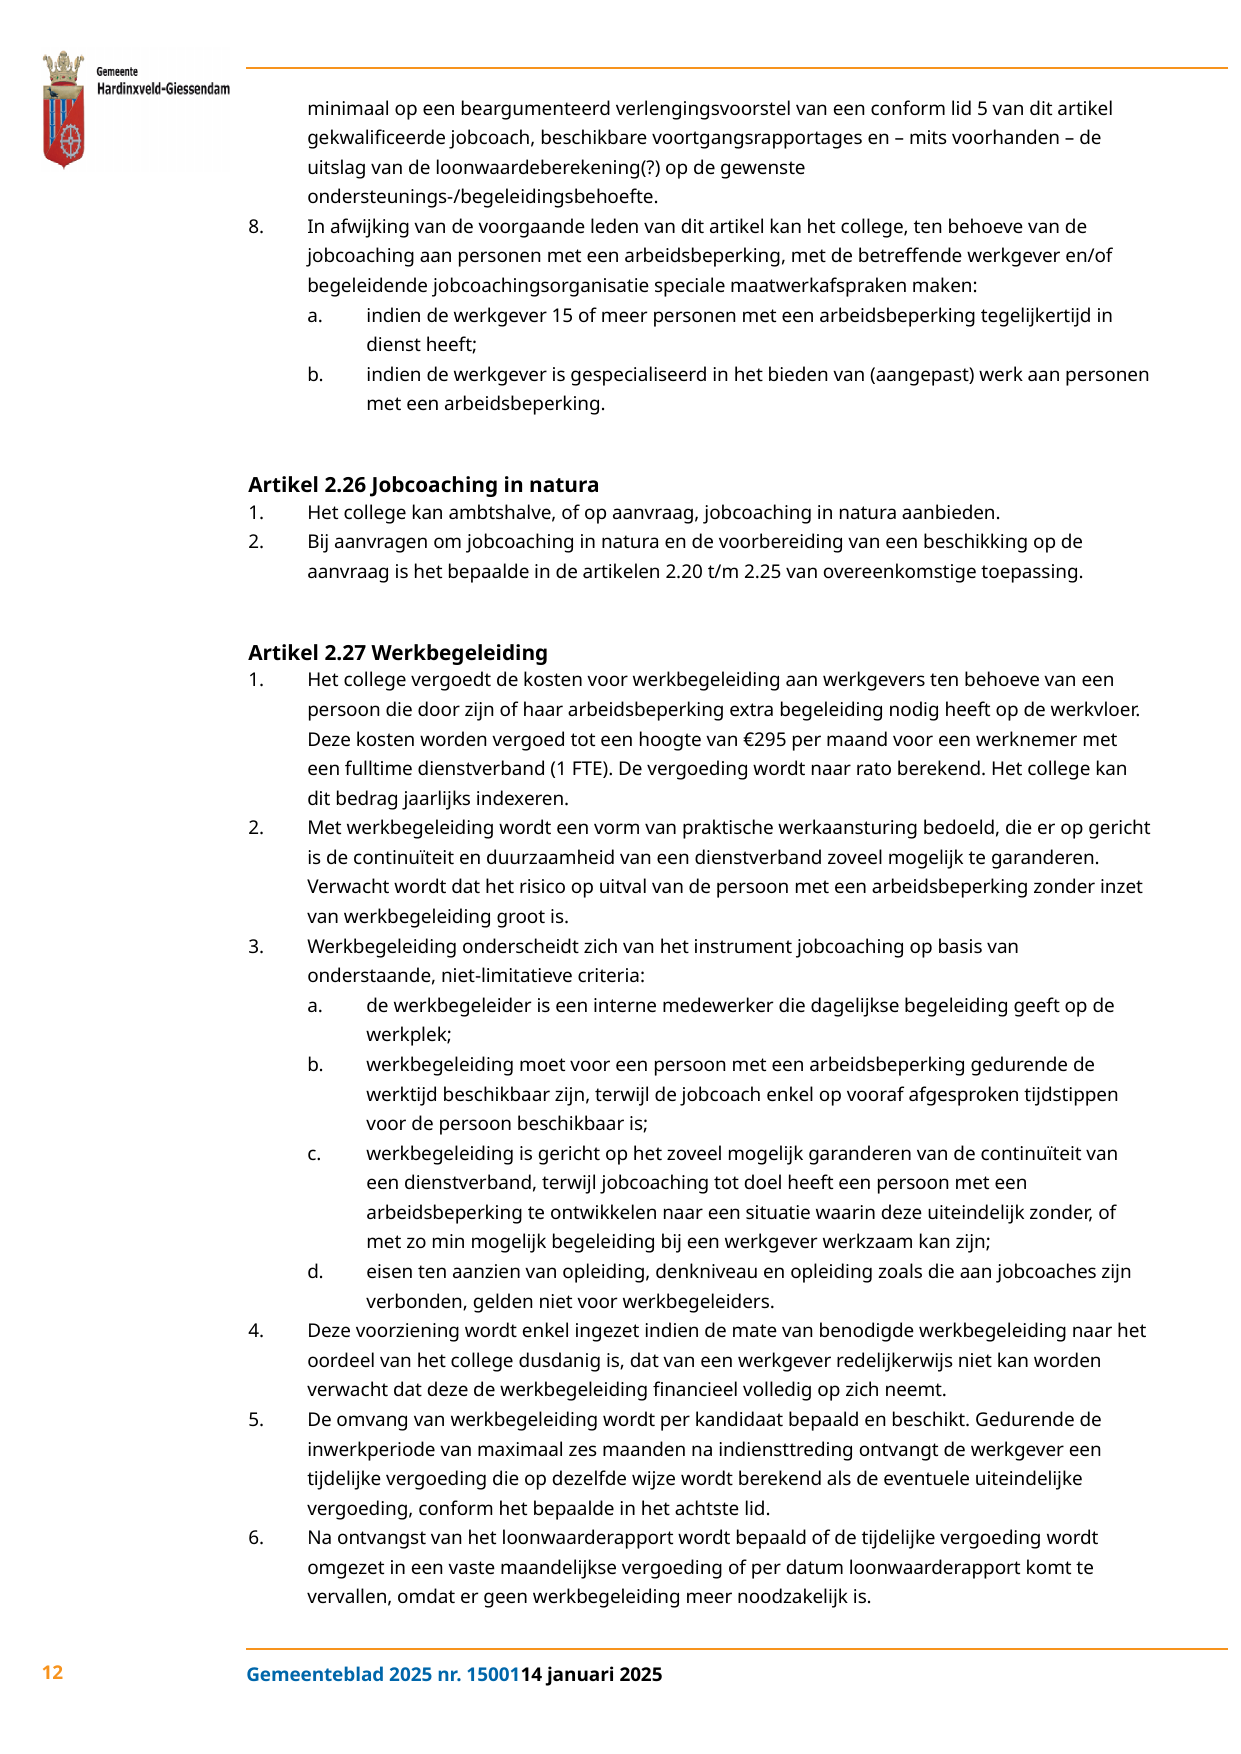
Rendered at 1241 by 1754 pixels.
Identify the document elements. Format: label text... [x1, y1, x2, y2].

list indien de werkgever is gespecialiseerd in het bieden van (aangepast) werk aan personen met een arbeidsbeperking. [307, 361, 1152, 416]
list Het college kan ambtshalve, of op aanvraag, jobcoaching in natura aanbieden. [248, 499, 1152, 525]
list minimaal op een beargumenteerd verlengingsvoorstel van een conform lid 5 van dit artikel gekwalificeerde jobcoach, beschikbare voortgangsrapportages en – mits voorhanden – de uitslag van de loonwaardeberekening(?) op de gewenste ondersteunings-/begeleidingsbehoefte. [248, 95, 1152, 209]
list werkbegeleiding moet voor een persoon met een arbeidsbeperking gedurende de werktijd beschikbaar zijn, terwijl de jobcoach enkel op vooraf afgesproken tijdstippen voor de persoon beschikbaar is; [307, 1051, 1152, 1136]
list indien de werkgever 15 of meer personen met een arbeidsbeperking tegelijkertijd in dienst heeft; [307, 302, 1152, 357]
list Met werkbegeleiding wordt een vorm van praktische werkaansturing bedoeld, die er op gericht is de continuïteit en duurzaamheid van een dienstverband zoveel mogelijk te garanderen. Verwacht wordt dat het risico op uitval van de persoon met een arbeidsbeperking zonder inzet van werkbegeleiding groot is. [248, 814, 1152, 929]
list eisen ten aanzien van opleiding, denkniveau en opleiding zoals die aan jobcoaches zijn verbonden, gelden niet voor werkbegeleiders. [307, 1258, 1152, 1314]
list Werkbegeleiding onderscheidt zich van het instrument jobcoaching op basis van onderstaande, niet-limitatieve criteria: [248, 933, 1152, 988]
list de werkbegeleider is een interne medewerker die dagelijkse begeleiding geeft op de werkplek; [307, 992, 1152, 1047]
list Deze voorziening wordt enkel ingezet indien de mate van benodigde werkbegeleiding naar het oordeel van het college dusdanig is, dat van een werkgever redelijkerwijs niet kan worden verwacht dat deze de werkbegeleiding financieel volledig op zich neemt. [248, 1317, 1152, 1402]
list In afwijking van de voorgaande leden van dit artikel kan het college, ten behoeve van de jobcoaching aan personen met een arbeidsbeperking, met de betreffende werkgever en/of begeleidende jobcoachingsorganisatie speciale maatwerkafspraken maken: [248, 213, 1152, 298]
list Na ontvangst van het loonwaarderapport wordt bepaald of de tijdelijke vergoeding wordt omgezet in een vaste maandelijkse vergoeding of per datum loonwaarderapport komt te vervallen, omdat er geen werkbegeleiding meer noodzakelijk is. [248, 1524, 1152, 1609]
text Artikel 2.27 Werkbegeleiding [248, 638, 1152, 667]
list werkbegeleiding is gericht op het zoveel mogelijk garanderen van de continuïteit van een dienstverband, terwijl jobcoaching tot doel heeft een persoon met een arbeidsbeperking te ontwikkelen naar een situatie waarin deze uiteindelijk zonder, of met zo min mogelijk begeleiding bij een werkgever werkzaam kan zijn; [307, 1140, 1152, 1254]
picture [41, 47, 231, 172]
list De omvang van werkbegeleiding wordt per kandidaat bepaald en beschikt. Gedurende de inwerkperiode van maximaal zes maanden na indiensttreding ontvangt de werkgever een tijdelijke vergoeding die op dezelfde wijze wordt berekend als de eventuele uiteindelijke vergoeding, conform het bepaalde in het achtste lid. [248, 1406, 1152, 1521]
list Het college vergoedt de kosten voor werkbegeleiding aan werkgevers ten behoeve van een persoon die door zijn of haar arbeidsbeperking extra begeleiding nodig heeft op de werkvloer. Deze kosten worden vergoed tot een hoogte van €295 per maand voor een werknemer met een fulltime dienstverband (1 FTE). De vergoeding wordt naar rato berekend. Het college kan dit bedrag jaarlijks indexeren. [248, 667, 1152, 811]
list Bij aanvragen om jobcoaching in natura en de voorbereiding van een beschikking op de aanvraag is het bepaalde in de artikelen 2.20 t/m 2.25 van overeenkomstige toepassing. [248, 529, 1152, 584]
text Artikel 2.26 Jobcoaching in natura [248, 471, 1152, 499]
